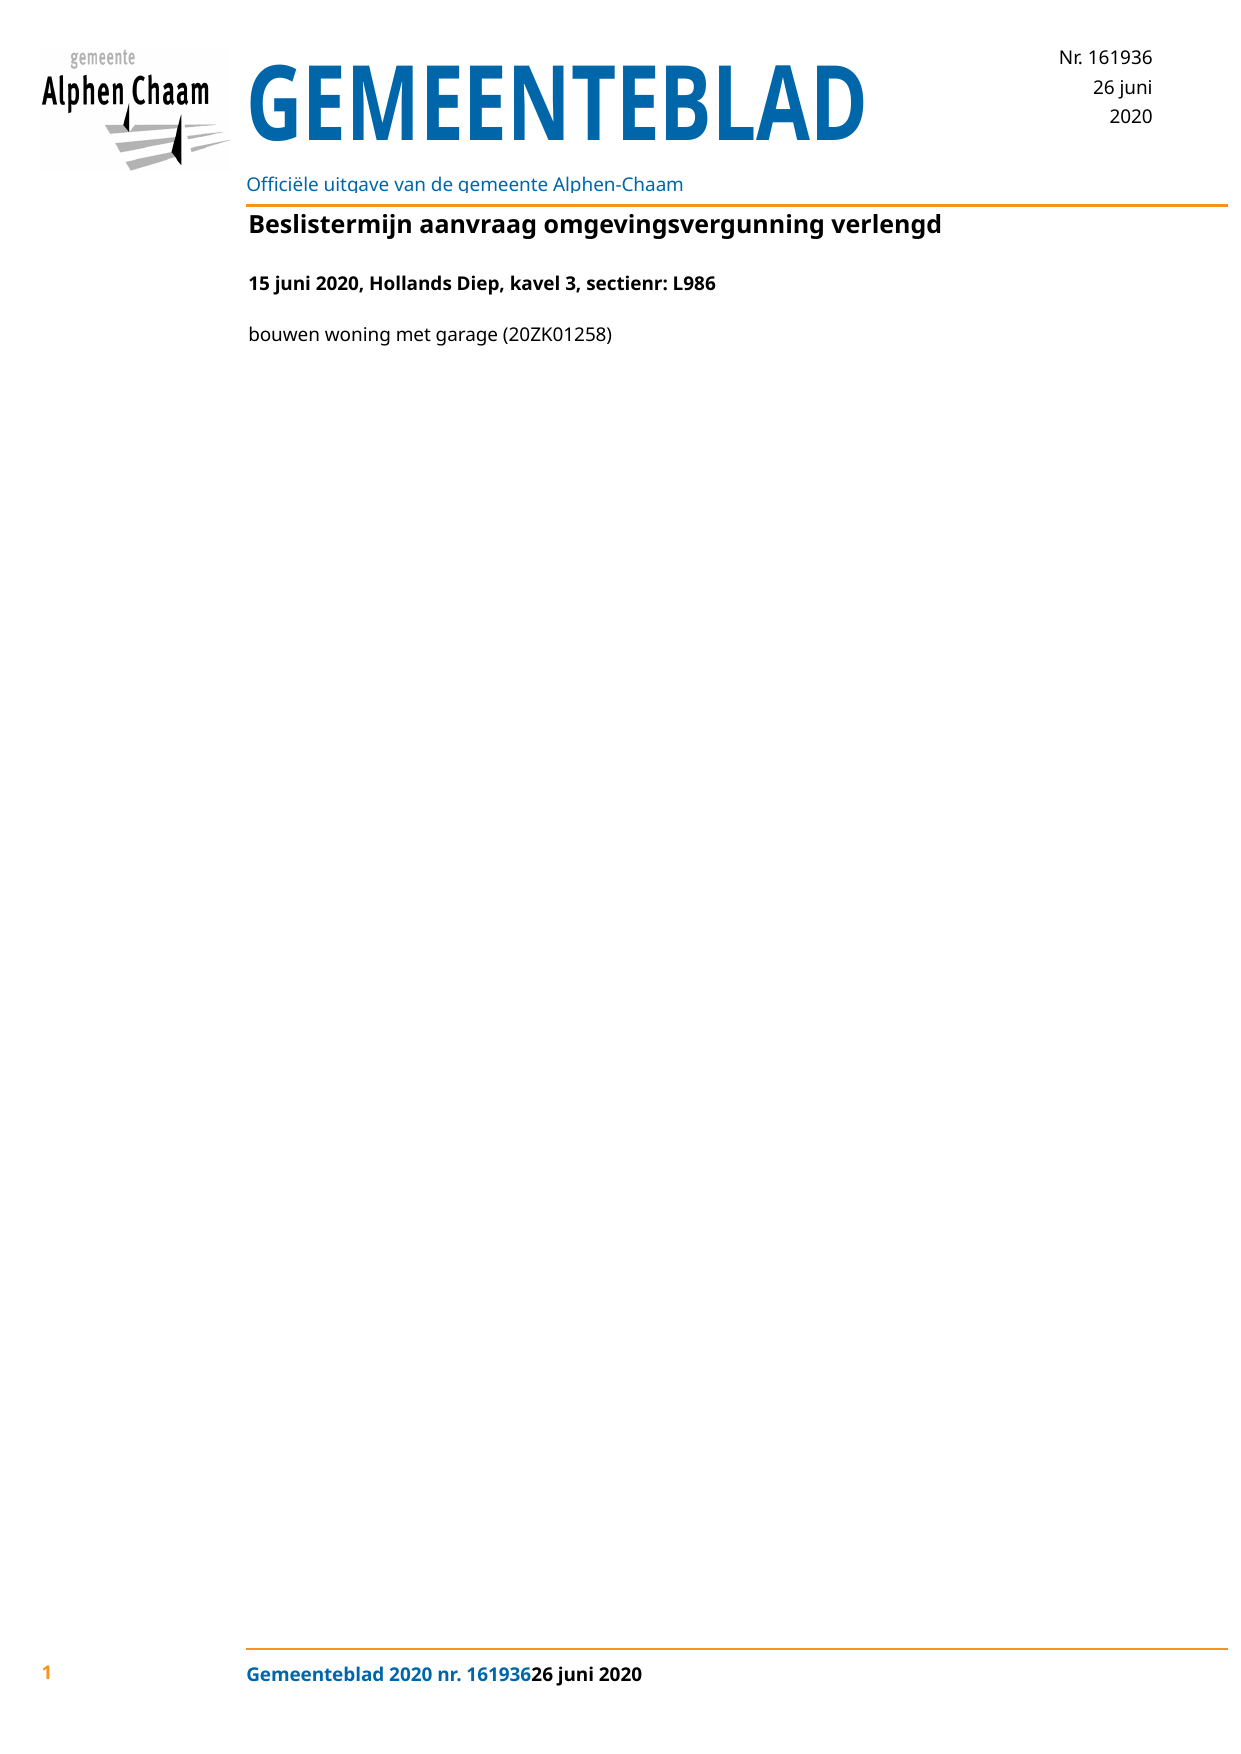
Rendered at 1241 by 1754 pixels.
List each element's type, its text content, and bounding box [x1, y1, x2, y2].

text 15 juni 2020, Hollands Diep, kavel 3, sectienr: L986 [248, 270, 1152, 296]
picture [41, 47, 231, 172]
text Beslistermijn aanvraag omgevingsvergunning verlengd [248, 207, 1152, 241]
text bouwen woning met garage (20ZK01258) [248, 321, 1152, 346]
